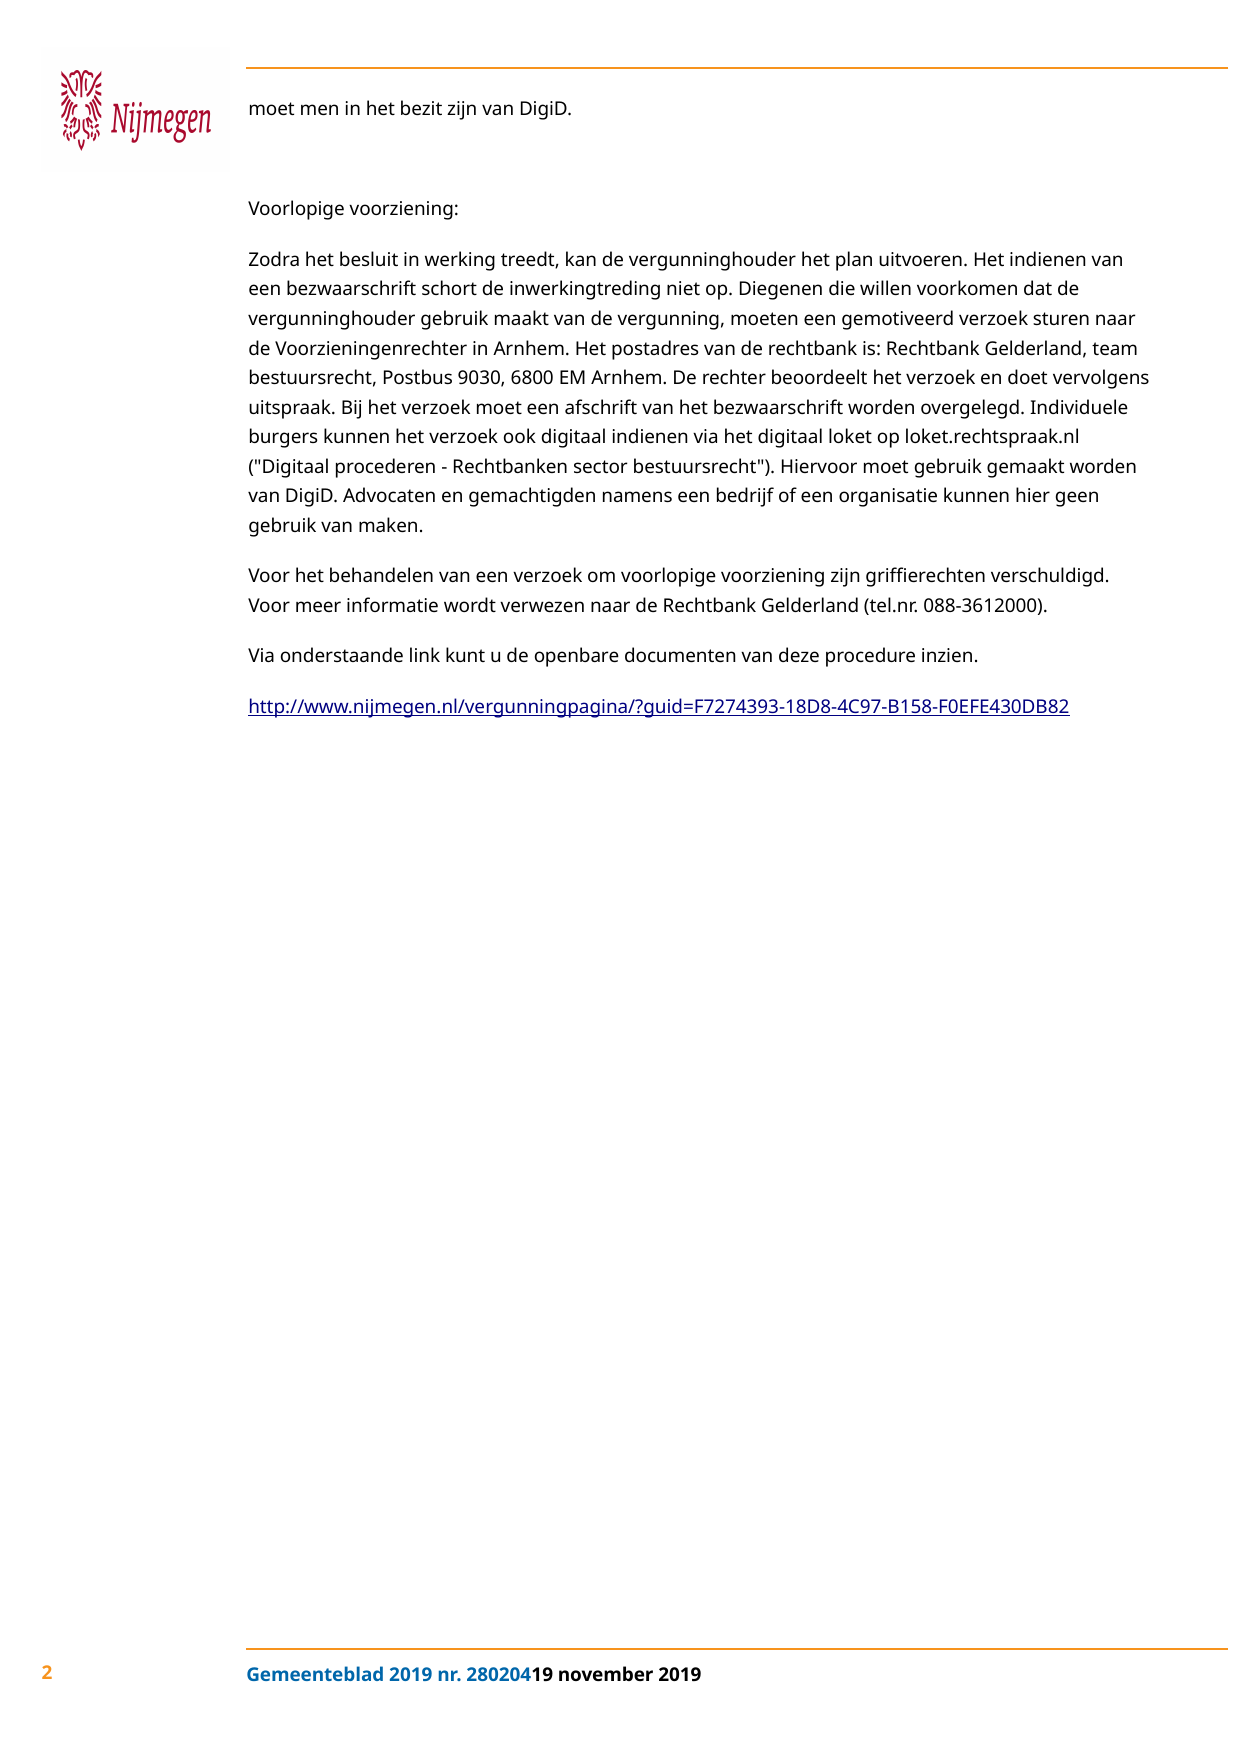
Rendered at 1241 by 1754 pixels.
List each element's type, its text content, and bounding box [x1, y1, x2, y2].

picture [41, 47, 231, 172]
text moet men in het bezit zijn van DigiD. [248, 95, 1152, 121]
text Zodra het besluit in werking treedt, kan de vergunninghouder het plan uitvoeren. Het indienen van een bezwaarschrift schort de inwerkingtreding niet op. Diegenen die willen voorkomen dat de vergunninghouder gebruik maakt van de vergunning, moeten een gemotiveerd verzoek sturen naar de Voorzieningenrechter in Arnhem. Het postadres van de rechtbank is: Rechtbank Gelderland, team bestuursrecht, Postbus 9030, 6800 EM Arnhem. De rechter beoordeelt het verzoek en doet vervolgens uitspraak. Bij het verzoek moet een afschrift van het bezwaarschrift worden overgelegd. Individuele burgers kunnen het verzoek ook digitaal indienen via het digitaal loket op loket.rechtspraak.nl ("Digitaal procederen - Rechtbanken sector bestuursrecht"). Hiervoor moet gebruik gemaakt worden van DigiD. Advocaten en gemachtigden namens een bedrijf of een organisatie kunnen hier geen gebruik van maken. [248, 246, 1152, 538]
text Voorlopige voorziening: [248, 196, 1152, 221]
text http://www.nijmegen.nl/vergunningpagina/?guid=F7274393-18D8-4C97-B158-F0EFE430DB82 [248, 693, 1152, 719]
text Via onderstaande link kunt u de openbare documenten van deze procedure inzien. [248, 643, 1152, 668]
text Voor het behandelen van een verzoek om voorlopige voorziening zijn griffierechten verschuldigd. Voor meer informatie wordt verwezen naar de Rechtbank Gelderland (tel.nr. 088-3612000). [248, 563, 1152, 618]
